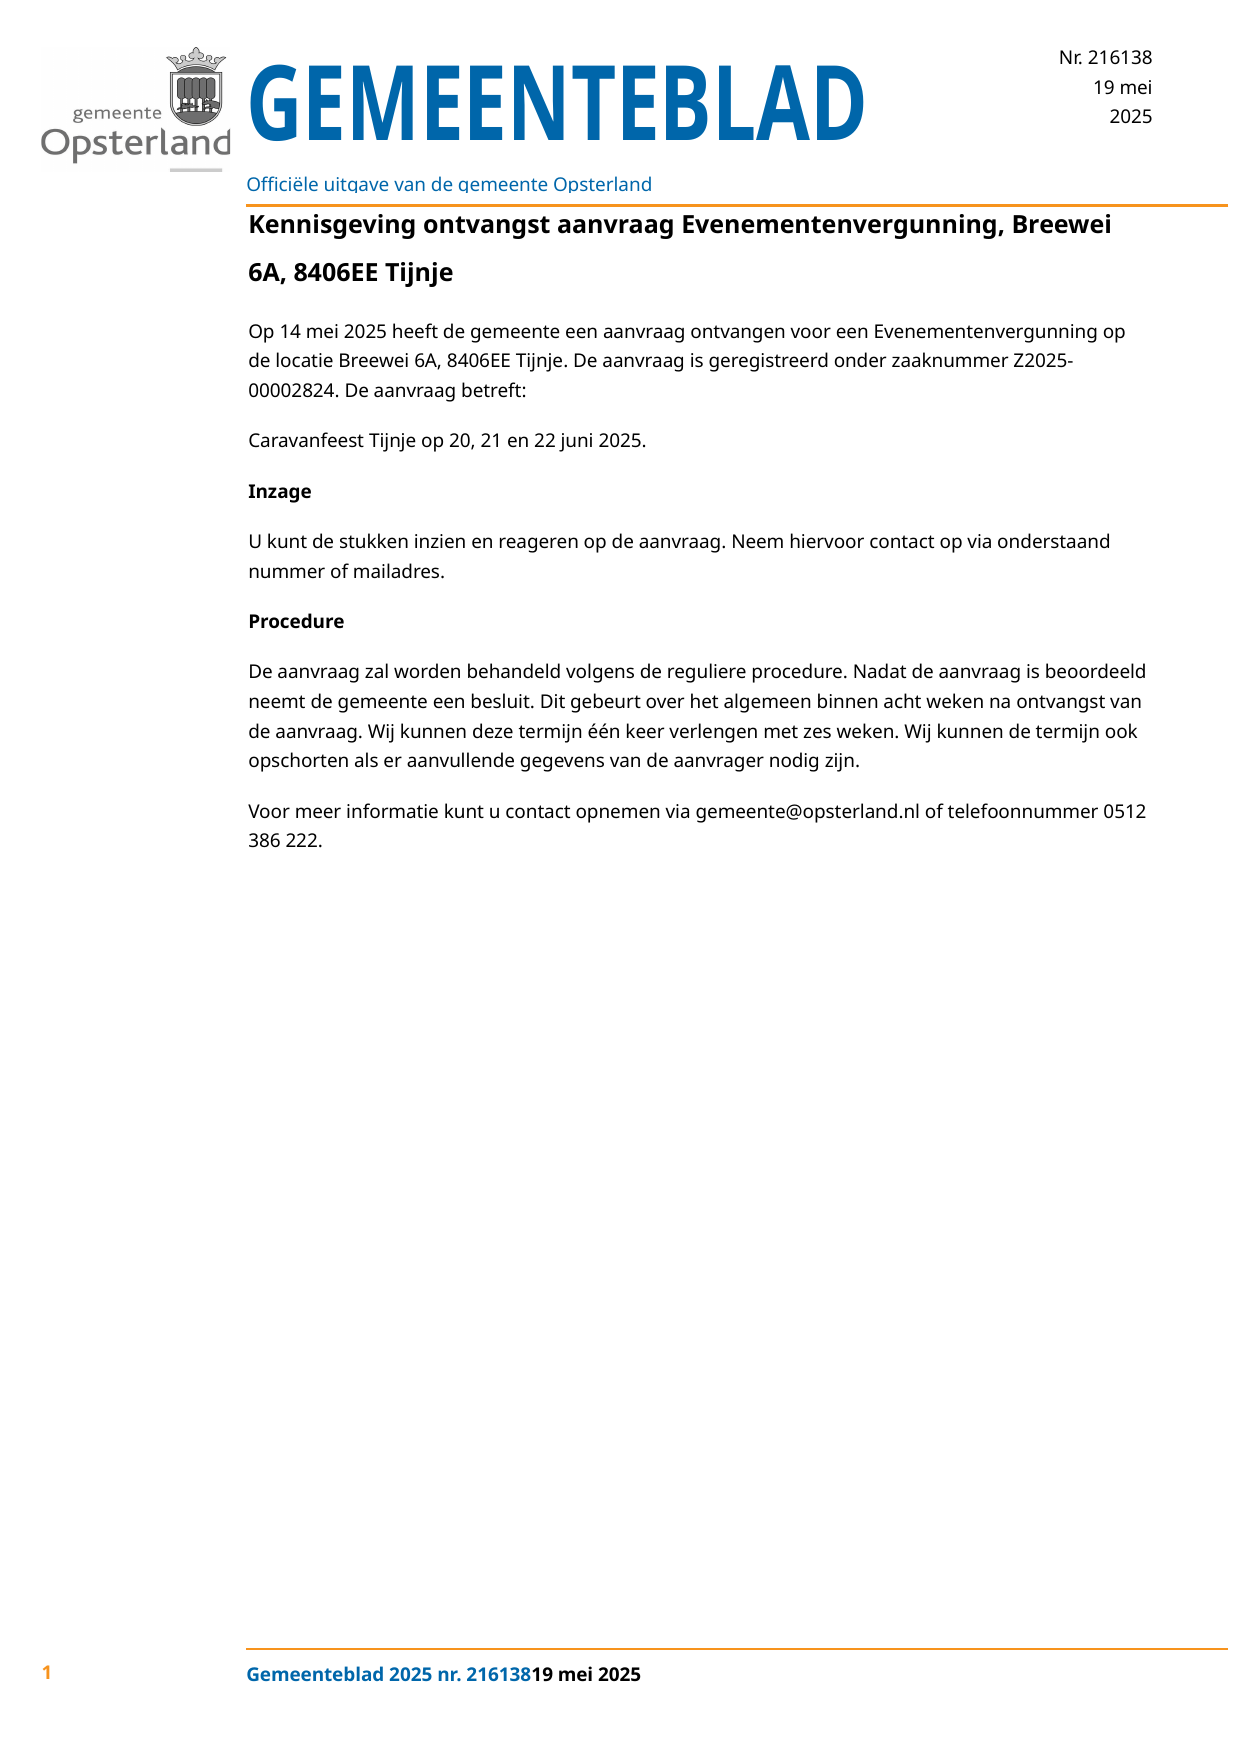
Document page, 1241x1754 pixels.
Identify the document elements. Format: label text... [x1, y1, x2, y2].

text Voor meer informatie kunt u contact opnemen via gemeente@opsterland.nl of telefoonnummer 0512 386 222. [248, 798, 1152, 853]
text Op 14 mei 2025 heeft de gemeente een aanvraag ontvangen voor een Evenementenvergunning op de locatie Breewei 6A, 8406EE Tijnje. De aanvraag is geregistreerd onder zaaknummer Z2025-00002824. De aanvraag betreft: [248, 318, 1152, 403]
text Inzage [248, 478, 1152, 504]
text De aanvraag zal worden behandeld volgens de reguliere procedure. Nadat de aanvraag is beoordeeld neemt de gemeente een besluit. Dit gebeurt over het algemeen binnen acht weken na ontvangst van de aanvraag. Wij kunnen deze termijn één keer verlengen met zes weken. Wij kunnen de termijn ook opschorten als er aanvullende gegevens van de aanvrager nodig zijn. [248, 659, 1152, 773]
picture [41, 47, 231, 172]
text Caravanfeest Tijnje op 20, 21 en 22 juni 2025. [248, 427, 1152, 453]
text Kennisgeving ontvangst aanvraag Evenementenvergunning, Breewei 6A, 8406EE Tijnje [248, 207, 1152, 288]
text U kunt de stukken inzien en reageren op de aanvraag. Neem hiervoor contact op via onderstaand nummer of mailadres. [248, 528, 1152, 584]
text Procedure [248, 608, 1152, 634]
